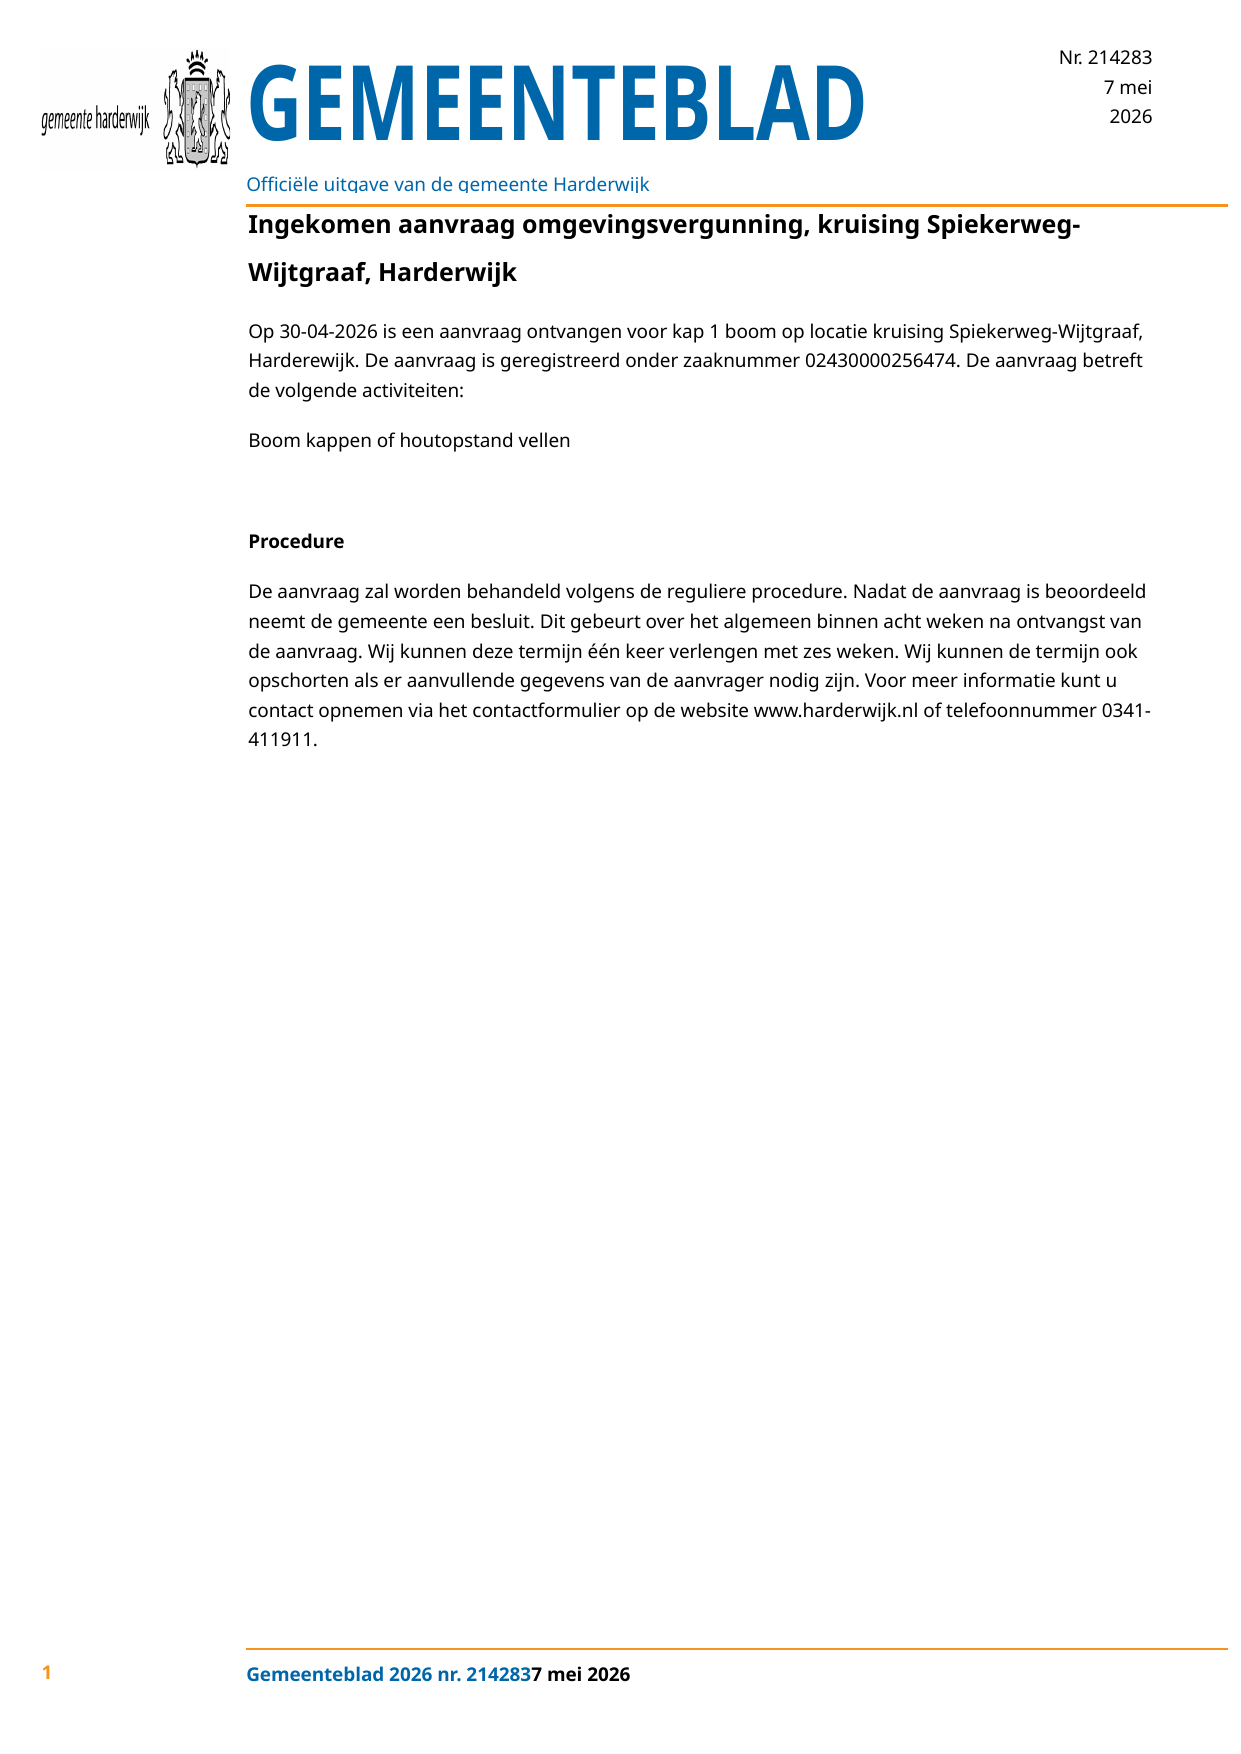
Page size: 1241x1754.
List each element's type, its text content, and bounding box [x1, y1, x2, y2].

text Boom kappen of houtopstand vellen [248, 427, 1152, 453]
text Procedure [248, 528, 1152, 554]
text De aanvraag zal worden behandeld volgens de reguliere procedure. Nadat de aanvraag is beoordeeld neemt de gemeente een besluit. Dit gebeurt over het algemeen binnen acht weken na ontvangst van de aanvraag. Wij kunnen deze termijn één keer verlengen met zes weken. Wij kunnen de termijn ook opschorten als er aanvullende gegevens van de aanvrager nodig zijn. Voor meer informatie kunt u contact opnemen via het contactformulier op de website www.harderwijk.nl of telefoonnummer 0341-411911. [248, 579, 1152, 752]
text Op 30-04-2026 is een aanvraag ontvangen voor kap 1 boom op locatie kruising Spiekerweg-Wijtgraaf, Harderewijk. De aanvraag is geregistreerd onder zaaknummer 02430000256474. De aanvraag betreft de volgende activiteiten: [248, 318, 1152, 403]
picture [41, 47, 231, 172]
text Ingekomen aanvraag omgevingsvergunning, kruising Spiekerweg-Wijtgraaf, Harderwijk [248, 207, 1152, 288]
